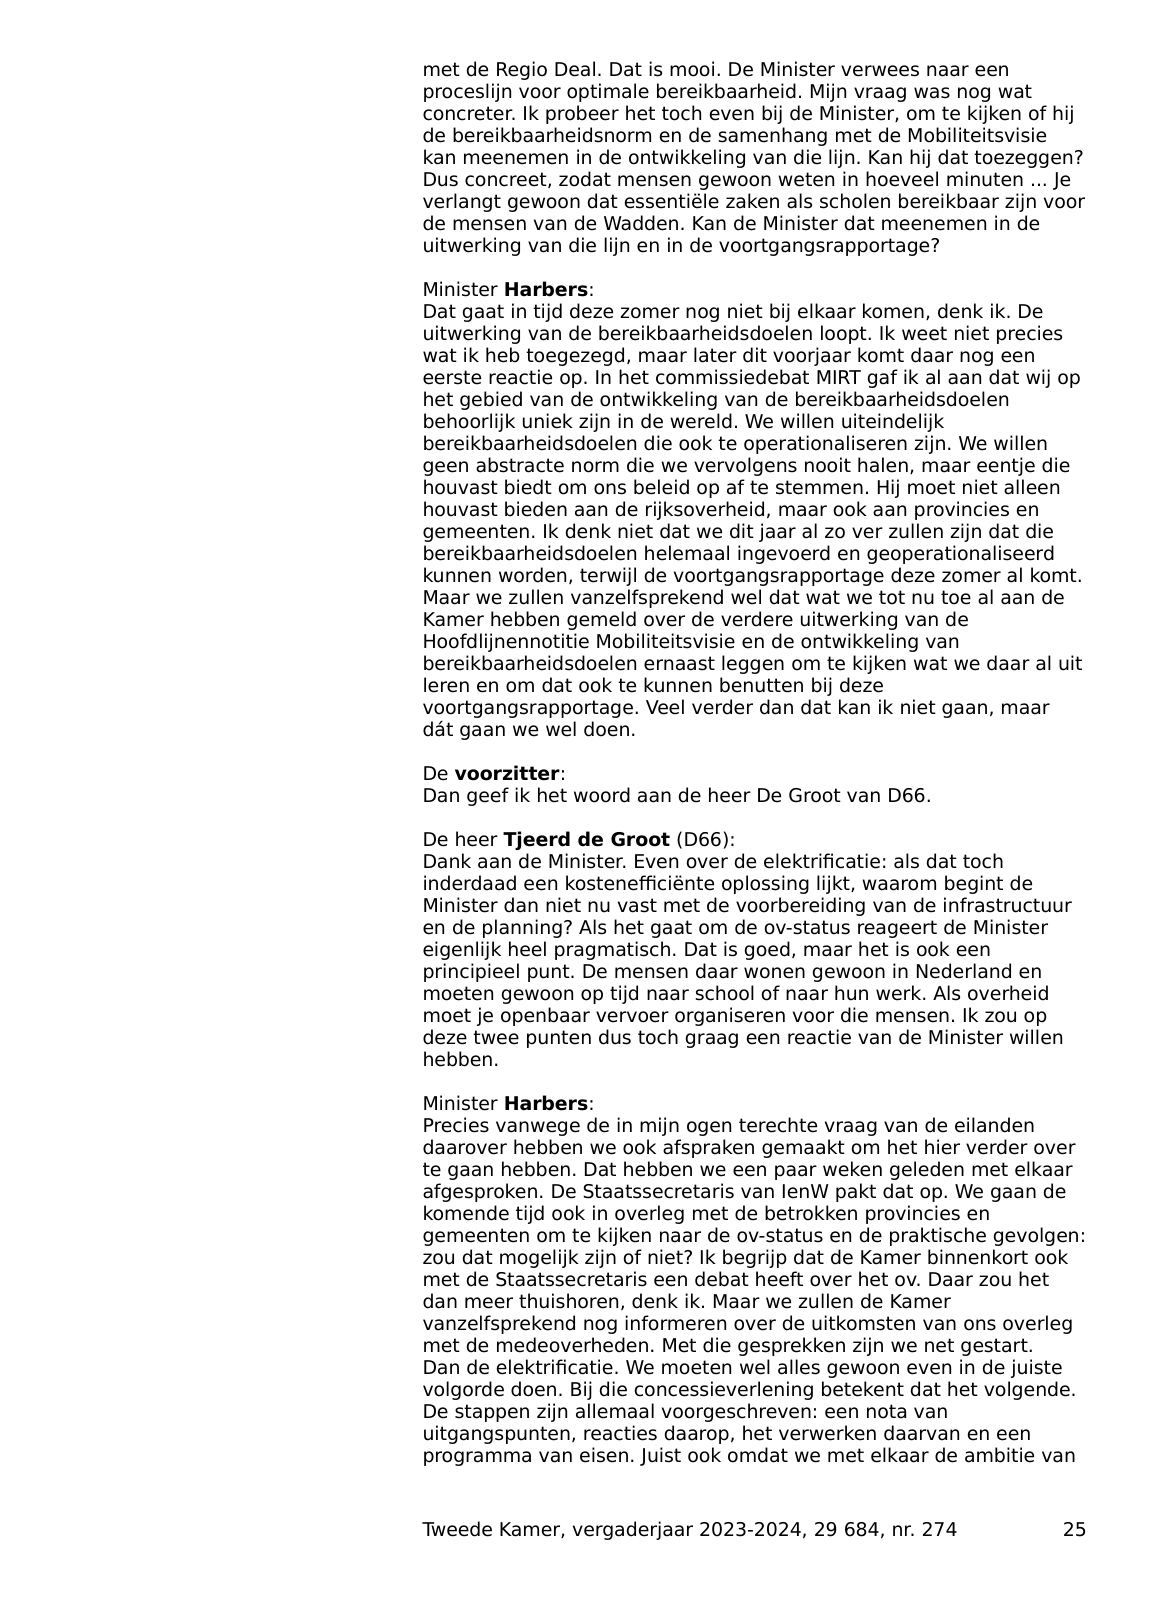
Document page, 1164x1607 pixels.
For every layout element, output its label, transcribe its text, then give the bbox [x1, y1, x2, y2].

text Minister Harbers: [422, 279, 1087, 301]
text Dat gaat in tijd deze zomer nog niet bij elkaar komen, denk ik. De uitwerking van de bereikbaarheidsdoelen loopt. Ik weet niet precies wat ik heb toegezegd, maar later dit voorjaar komt daar nog een eerste reactie op. In het commissiedebat MIRT gaf ik al aan dat wij op het gebied van de ontwikkeling van de bereikbaarheidsdoelen behoorlijk uniek zijn in de wereld. We willen uiteindelijk bereikbaarheidsdoelen die ook te operationaliseren zijn. We willen geen abstracte norm die we vervolgens nooit halen, maar eentje die houvast biedt om ons beleid op af te stemmen. Hij moet niet alleen houvast bieden aan de rijksoverheid, maar ook aan provincies en gemeenten. Ik denk niet dat we dit jaar al zo ver zullen zijn dat die bereikbaarheidsdoelen helemaal ingevoerd en geoperationaliseerd kunnen worden, terwijl de voortgangsrapportage deze zomer al komt. Maar we zullen vanzelfsprekend wel dat wat we tot nu toe al aan de Kamer hebben gemeld over de verdere uitwerking van de Hoofdlijnennotitie Mobiliteitsvisie en de ontwikkeling van bereikbaarheidsdoelen ernaast leggen om te kijken wat we daar al uit leren en om dat ook te kunnen benutten bij deze voortgangsrapportage. Veel verder dan dat kan ik niet gaan, maar dát gaan we wel doen. [422, 301, 1087, 741]
text De voorzitter: [422, 763, 1087, 785]
text Dank aan de Minister. Even over de elektrificatie: als dat toch inderdaad een kostenefficiënte oplossing lijkt, waarom begint de Minister dan niet nu vast met de voorbereiding van de infrastructuur en de planning? Als het gaat om de ov-status reageert de Minister eigenlijk heel pragmatisch. Dat is goed, maar het is ook een principieel punt. De mensen daar wonen gewoon in Nederland en moeten gewoon op tijd naar school of naar hun werk. Als overheid moet je openbaar vervoer organiseren voor die mensen. Ik zou op deze twee punten dus toch graag een reactie van de Minister willen hebben. [422, 851, 1087, 1071]
text Minister Harbers: [422, 1093, 1087, 1115]
text met de Regio Deal. Dat is mooi. De Minister verwees naar een proceslijn voor optimale bereikbaarheid. Mijn vraag was nog wat concreter. Ik probeer het toch even bij de Minister, om te kijken of hij de bereikbaarheidsnorm en de samenhang met de Mobiliteitsvisie kan meenemen in de ontwikkeling van die lijn. Kan hij dat toezeggen? Dus concreet, zodat mensen gewoon weten in hoeveel minuten ... Je verlangt gewoon dat essentiële zaken als scholen bereikbaar zijn voor de mensen van de Wadden. Kan de Minister dat meenemen in de uitwerking van die lijn en in de voortgangsrapportage? [422, 59, 1087, 257]
text De heer Tjeerd de Groot (D66): [422, 829, 1087, 851]
text Precies vanwege de in mijn ogen terechte vraag van de eilanden daarover hebben we ook afspraken gemaakt om het hier verder over te gaan hebben. Dat hebben we een paar weken geleden met elkaar afgesproken. De Staatssecretaris van IenW pakt dat op. We gaan de komende tijd ook in overleg met de betrokken provincies en gemeenten om te kijken naar de ov-status en de praktische gevolgen: zou dat mogelijk zijn of niet? Ik begrijp dat de Kamer binnenkort ook met de Staatssecretaris een debat heeft over het ov. Daar zou het dan meer thuishoren, denk ik. Maar we zullen de Kamer vanzelfsprekend nog informeren over de uitkomsten van ons overleg met de medeoverheden. Met die gesprekken zijn we net gestart. [422, 1115, 1087, 1357]
text Dan geef ik het woord aan de heer De Groot van D66. [422, 785, 1087, 807]
text Dan de elektrificatie. We moeten wel alles gewoon even in de juiste volgorde doen. Bij die concessieverlening betekent dat het volgende. De stappen zijn allemaal voorgeschreven: een nota van uitgangspunten, reacties daarop, het verwerken daarvan en een programma van eisen. Juist ook omdat we met elkaar de ambitie van [422, 1357, 1087, 1467]
